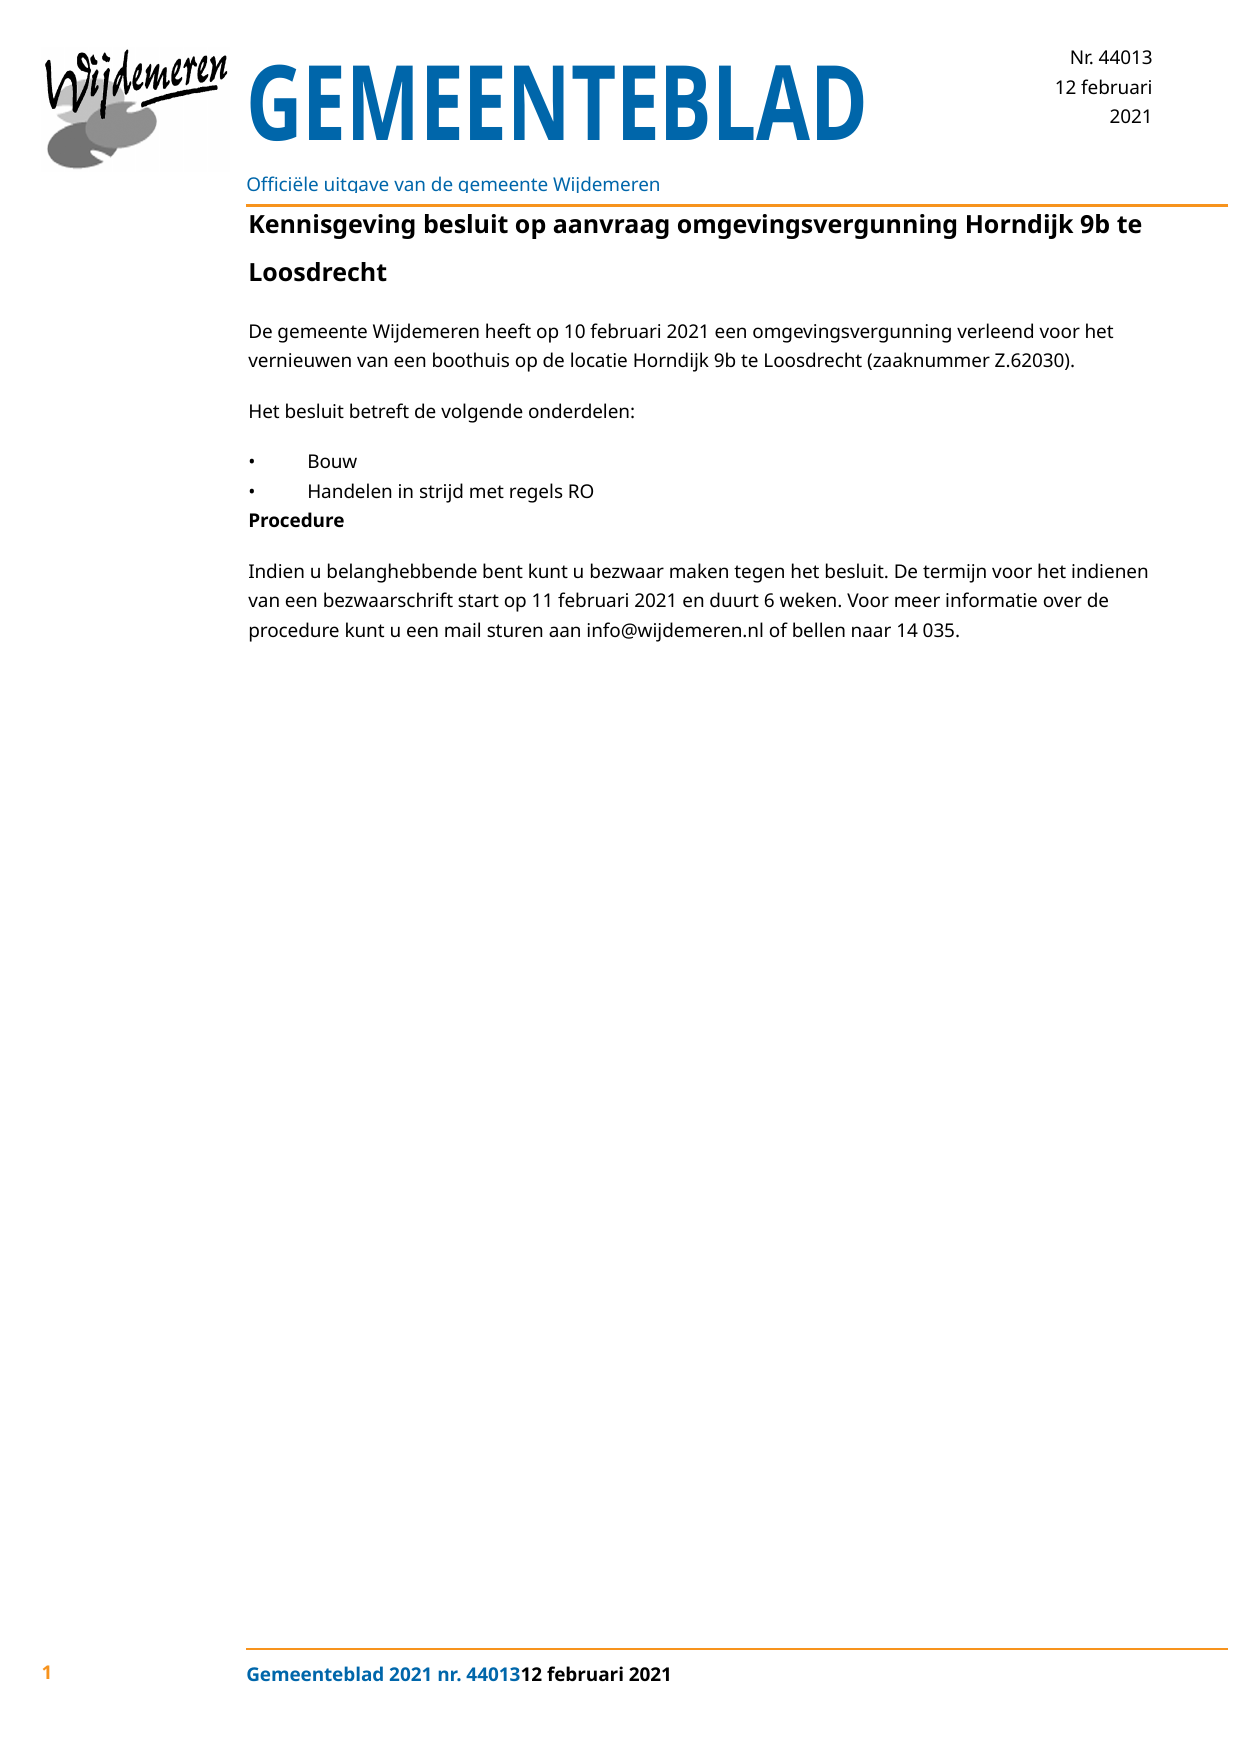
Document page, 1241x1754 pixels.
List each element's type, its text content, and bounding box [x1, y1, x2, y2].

text Het besluit betreft de volgende onderdelen: [248, 398, 1152, 424]
text Procedure [248, 507, 1152, 533]
text Kennisgeving besluit op aanvraag omgevingsvergunning Horndijk 9b te Loosdrecht [248, 207, 1152, 288]
list Bouw [248, 448, 1152, 474]
list Handelen in strijd met regels RO [248, 478, 1152, 504]
text Indien u belanghebbende bent kunt u bezwaar maken tegen het besluit. De termijn voor het indienen van een bezwaarschrift start op 11 februari 2021 en duurt 6 weken. Voor meer informatie over de procedure kunt u een mail sturen aan info@wijdemeren.nl of bellen naar 14 035. [248, 558, 1152, 643]
text De gemeente Wijdemeren heeft op 10 februari 2021 een omgevingsvergunning verleend voor het vernieuwen van een boothuis op de locatie Horndijk 9b te Loosdrecht (zaaknummer Z.62030). [248, 318, 1152, 373]
picture [41, 47, 231, 172]
